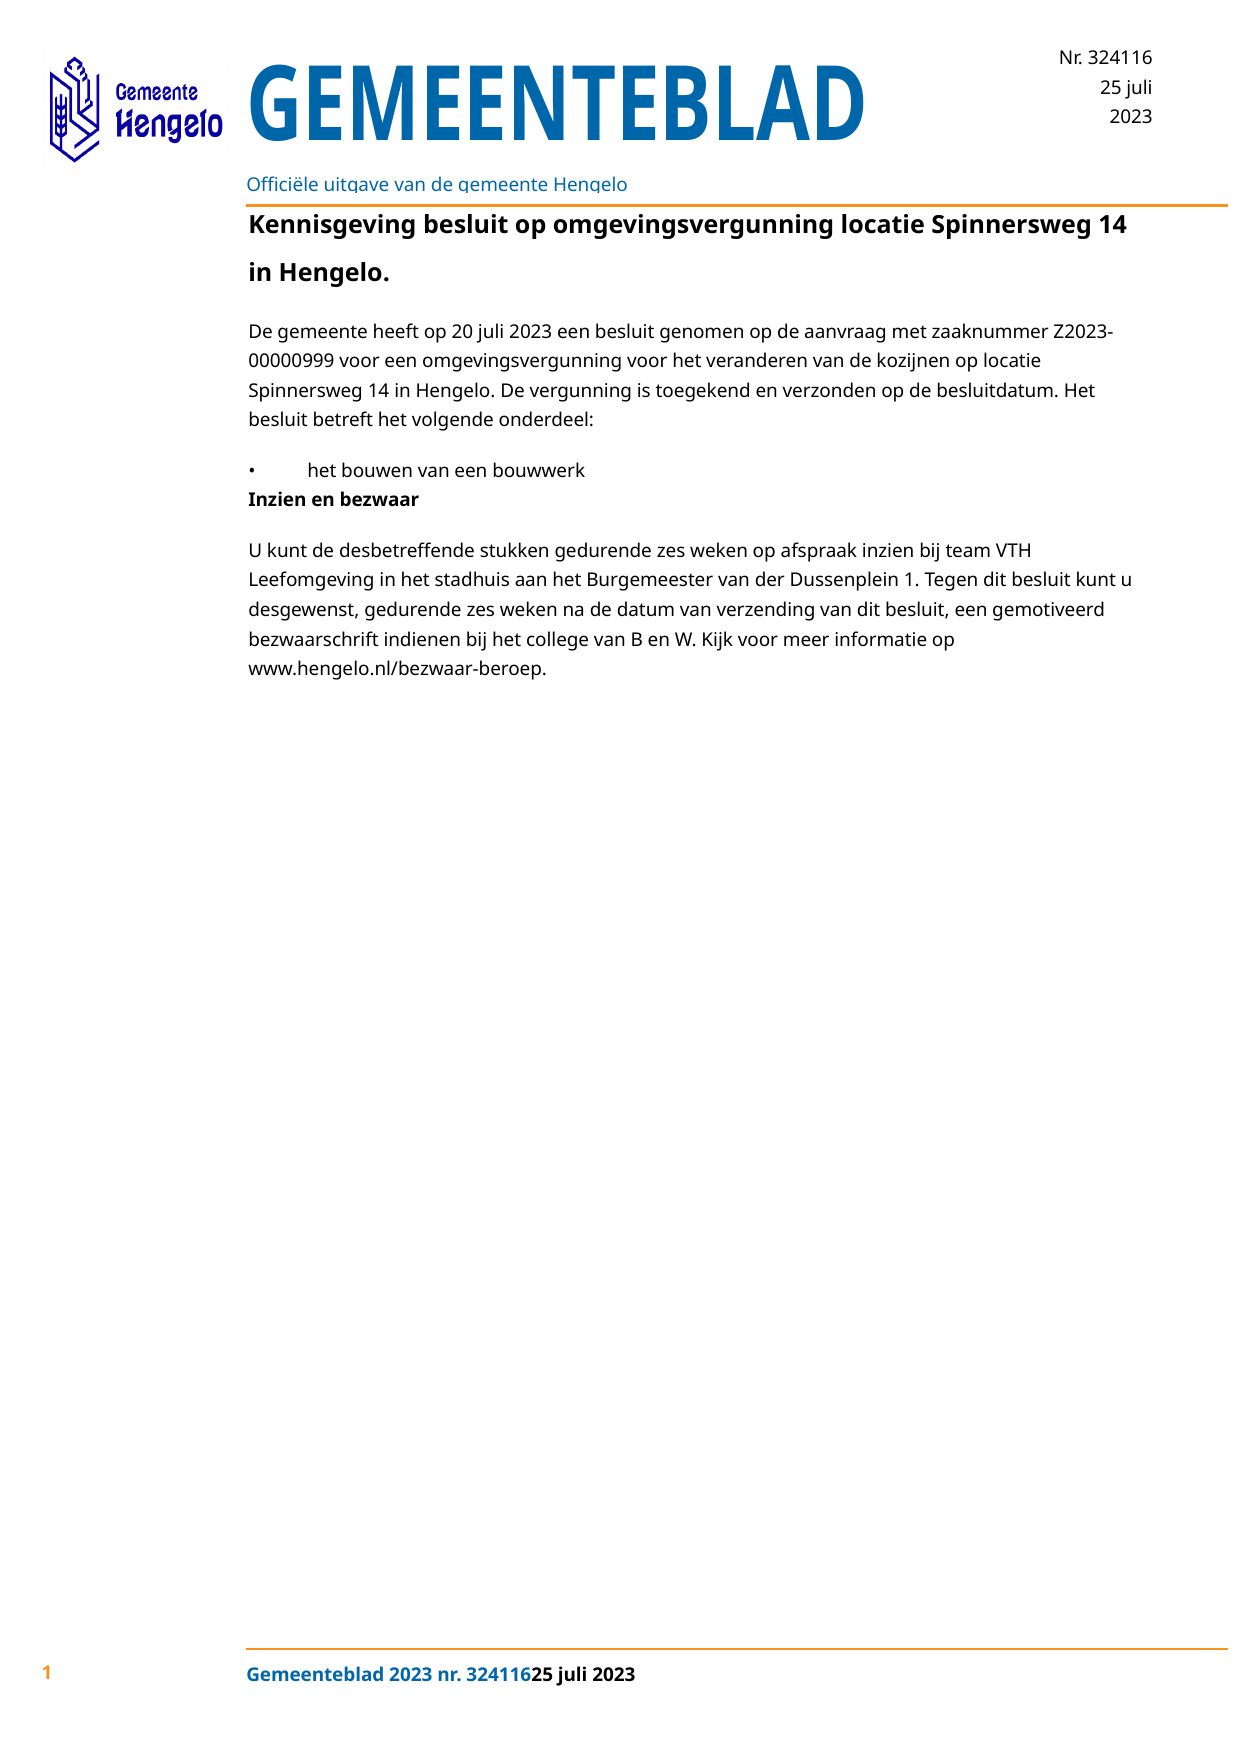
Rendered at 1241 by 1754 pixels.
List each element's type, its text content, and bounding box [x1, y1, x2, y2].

text De gemeente heeft op 20 juli 2023 een besluit genomen op de aanvraag met zaaknummer Z2023-00000999 voor een omgevingsvergunning voor het veranderen van de kozijnen op locatie Spinnersweg 14 in Hengelo. De vergunning is toegekend en verzonden op de besluitdatum. Het besluit betreft het volgende onderdeel: [248, 318, 1152, 432]
picture [41, 47, 231, 172]
text U kunt de desbetreffende stukken gedurende zes weken op afspraak inzien bij team VTH Leefomgeving in het stadhuis aan het Burgemeester van der Dussenplein 1. Tegen dit besluit kunt u desgewenst, gedurende zes weken na de datum van verzending van dit besluit, een gemotiveerd bezwaarschrift indienen bij het college van B en W. Kijk voor meer informatie op www.hengelo.nl/bezwaar-beroep. [248, 537, 1152, 681]
text Kennisgeving besluit op omgevingsvergunning locatie Spinnersweg 14 in Hengelo. [248, 207, 1152, 288]
text Inzien en bezwaar [248, 487, 1152, 512]
list het bouwen van een bouwwerk [248, 457, 1152, 483]
